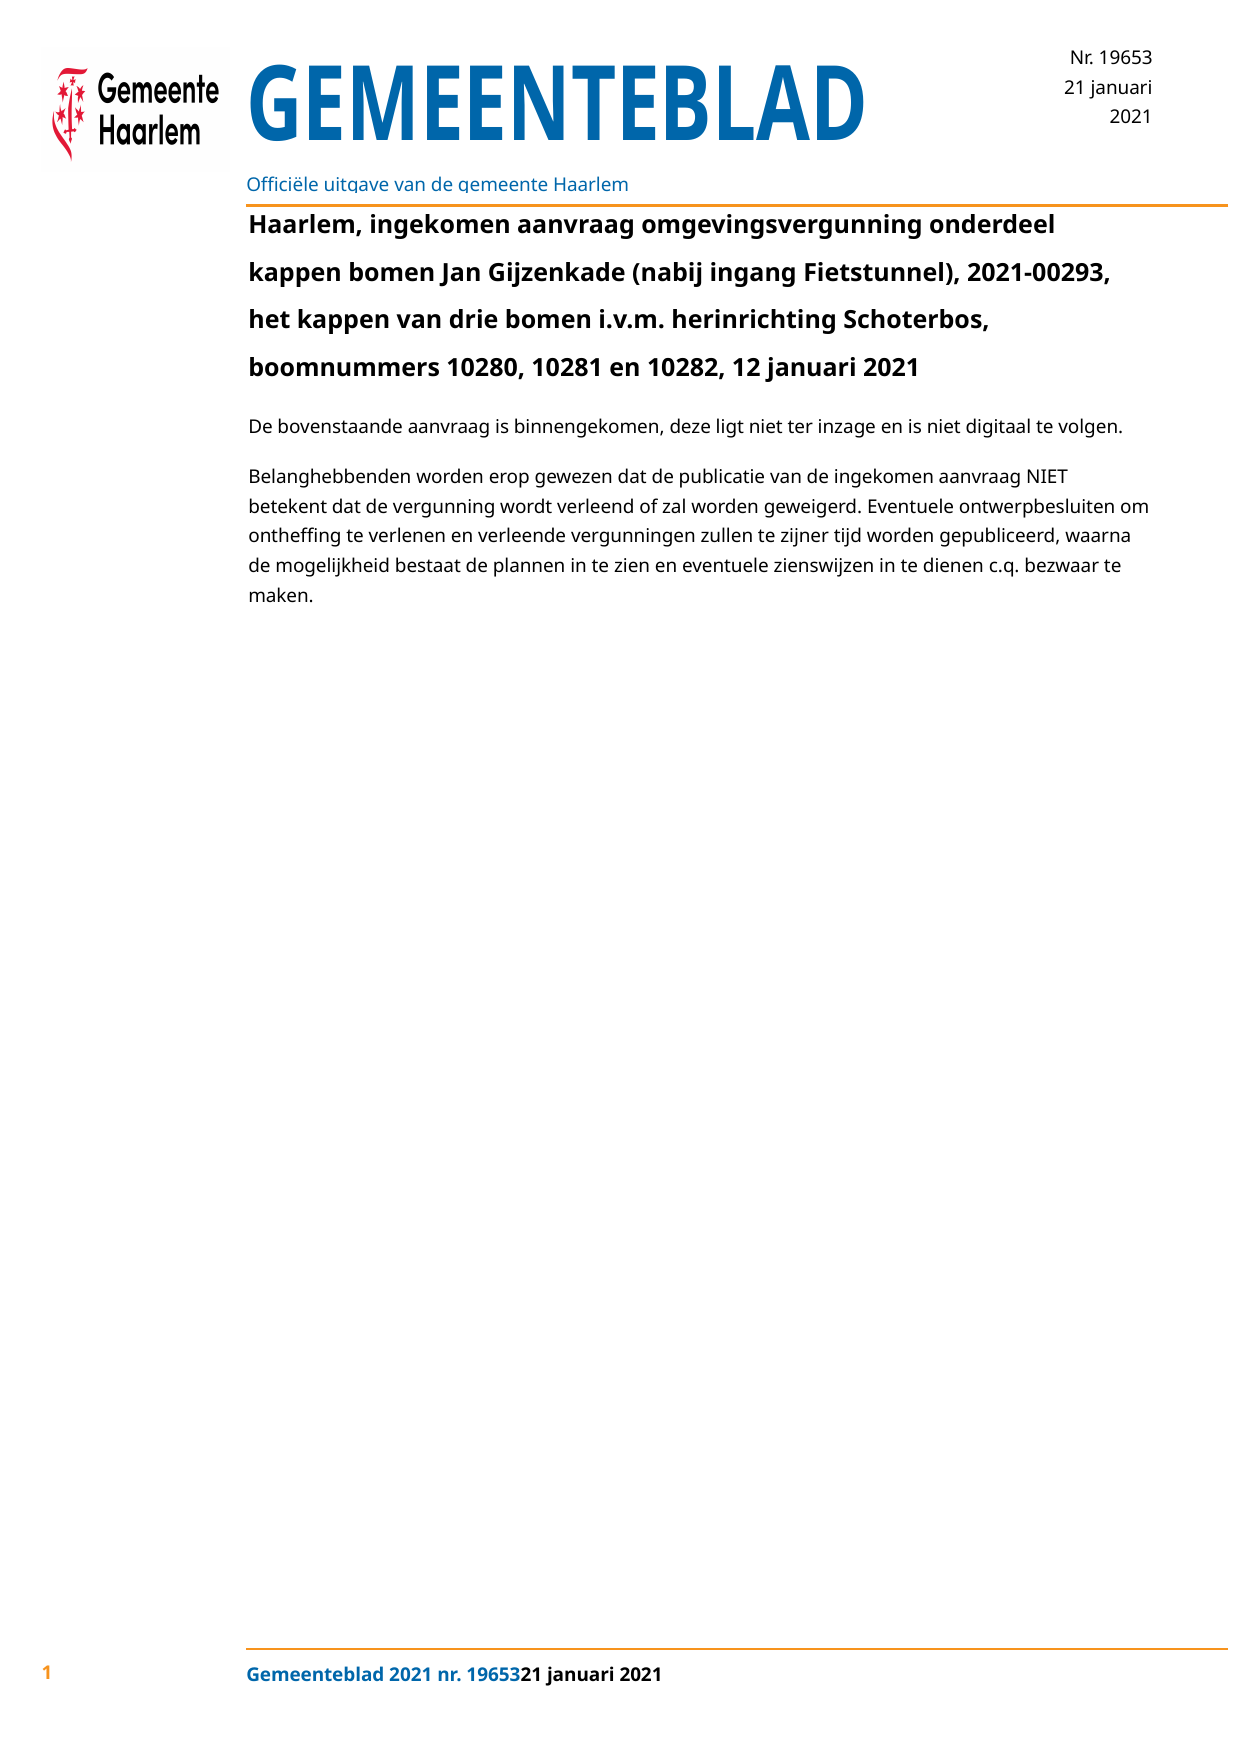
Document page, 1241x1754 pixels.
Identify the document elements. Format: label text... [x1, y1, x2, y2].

text De bovenstaande aanvraag is binnengekomen, deze ligt niet ter inzage en is niet digitaal te volgen. [248, 413, 1152, 439]
text Belanghebbenden worden erop gewezen dat de publicatie van de ingekomen aanvraag NIET betekent dat de vergunning wordt verleend of zal worden geweigerd. Eventuele ontwerpbesluiten om ontheffing te verlenen en verleende vergunningen zullen te zijner tijd worden gepubliceerd, waarna de mogelijkheid bestaat de plannen in te zien en eventuele zienswijzen in te dienen c.q. bezwaar te maken. [248, 463, 1152, 608]
text Haarlem, ingekomen aanvraag omgevingsvergunning onderdeel kappen bomen Jan Gijzenkade (nabij ingang Fietstunnel), 2021-00293, het kappen van drie bomen i.v.m. herinrichting Schoterbos, boomnummers 10280, 10281 en 10282, 12 januari 2021 [248, 207, 1152, 384]
picture [41, 47, 231, 172]
